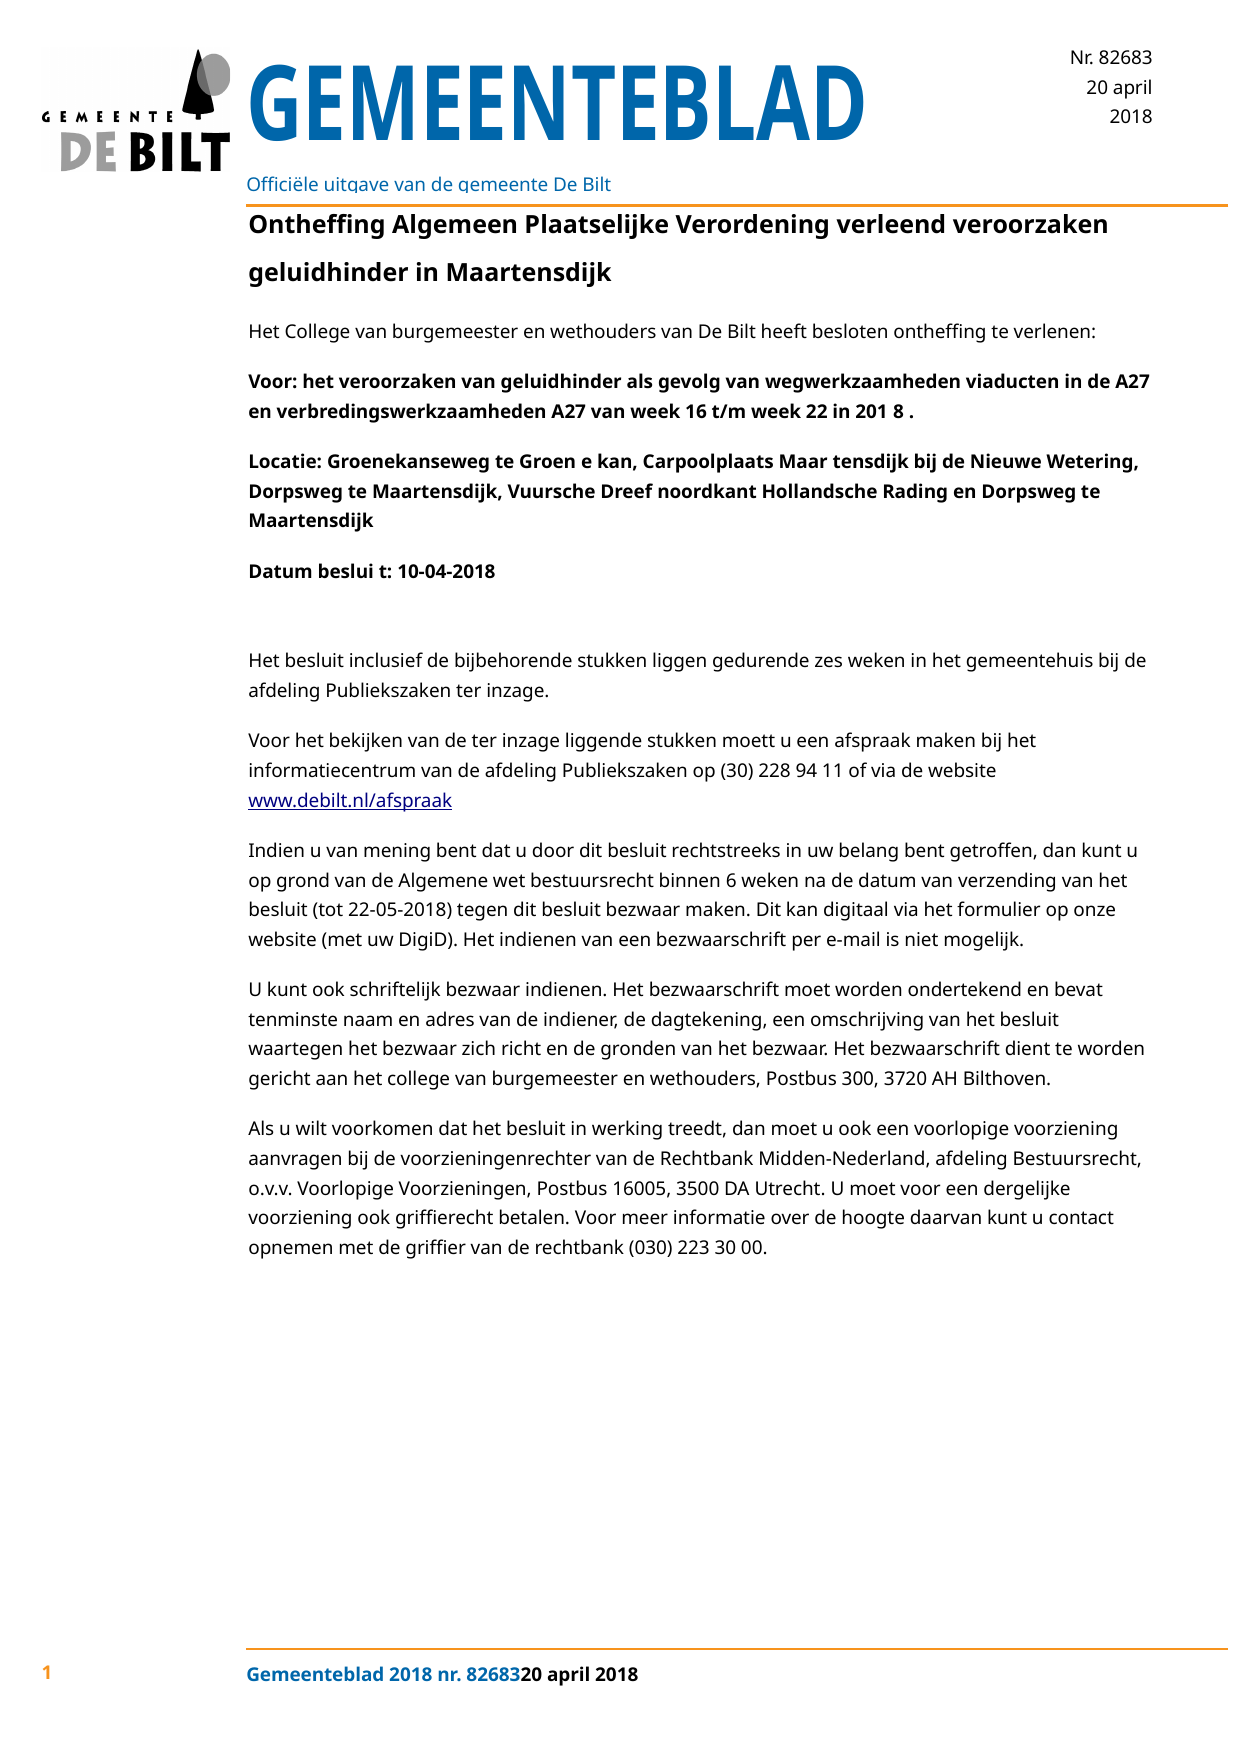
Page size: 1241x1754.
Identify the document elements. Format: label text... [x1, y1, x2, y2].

text U kunt ook schriftelijk bezwaar indienen. Het bezwaarschrift moet worden ondertekend en bevat tenminste naam en adres van de indiener, de dagtekening, een omschrijving van het besluit waartegen het bezwaar zich richt en de gronden van het bezwaar. Het bezwaarschrift dient te worden gericht aan het college van burgemeester en wethouders, Postbus 300, 3720 AH Bilthoven. [248, 976, 1152, 1091]
text Voor: het veroorzaken van geluidhinder als gevolg van wegwerkzaamheden viaducten in de A27 en verbredingswerkzaamheden A27 van week 16 t/m week 22 in 201 8 . [248, 368, 1152, 424]
picture [41, 47, 231, 172]
text Ontheffing Algemeen Plaatselijke Verordening verleend veroorzaken geluidhinder in Maartensdijk [248, 207, 1152, 288]
text Als u wilt voorkomen dat het besluit in werking treedt, dan moet u ook een voorlopige voorziening aanvragen bij de voorzieningenrechter van de Rechtbank Midden-Nederland, afdeling Bestuursrecht, o.v.v. Voorlopige Voorzieningen, Postbus 16005, 3500 DA Utrecht. U moet voor een dergelijke voorziening ook griffierecht betalen. Voor meer informatie over de hoogte daarvan kunt u contact opnemen met de griffier van de rechtbank (030) 223 30 00. [248, 1116, 1152, 1259]
text Datum beslui t: 10-04-2018 [248, 558, 1152, 584]
text Indien u van mening bent dat u door dit besluit rechtstreeks in uw belang bent getroffen, dan kunt u op grond van de Algemene wet bestuursrecht binnen 6 weken na de datum van verzending van het besluit (tot 22-05-2018) tegen dit besluit bezwaar maken. Dit kan digitaal via het formulier op onze website (met uw DigiD). Het indienen van een bezwaarschrift per e-mail is niet mogelijk. [248, 837, 1152, 952]
text Het College van burgemeester en wethouders van De Bilt heeft besloten ontheffing te verlenen: [248, 318, 1152, 344]
text Voor het bekijken van de ter inzage liggende stukken moett u een afspraak maken bij het informatiecentrum van de afdeling Publiekszaken op (30) 228 94 11 of via de website www.debilt.nl/afspraak [248, 728, 1152, 812]
text Het besluit inclusief de bijbehorende stukken liggen gedurende zes weken in het gemeentehuis bij de afdeling Publiekszaken ter inzage. [248, 648, 1152, 703]
text Locatie: Groenekanseweg te Groen e kan, Carpoolplaats Maar tensdijk bij de Nieuwe Wetering, Dorpsweg te Maartensdijk, Vuursche Dreef noordkant Hollandsche Rading en Dorpsweg te Maartensdijk [248, 448, 1152, 533]
